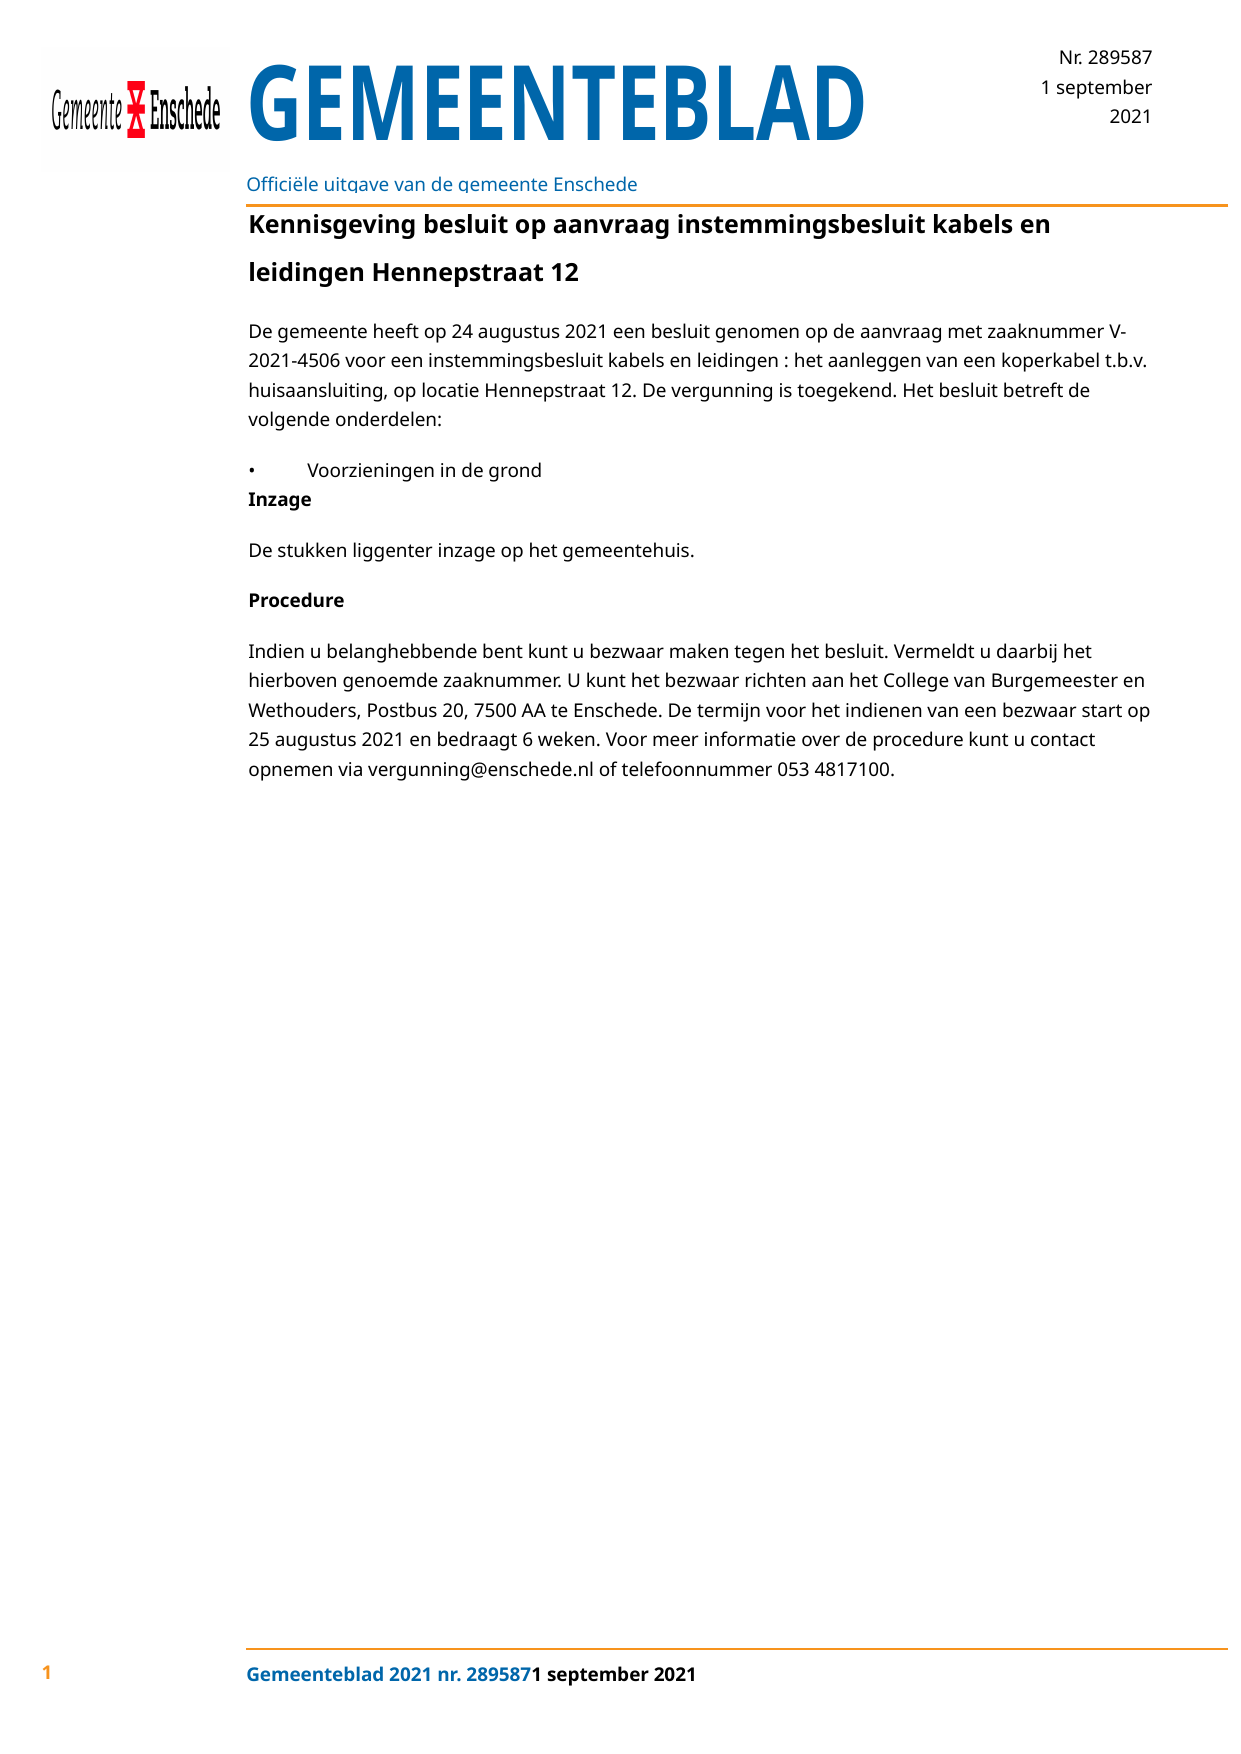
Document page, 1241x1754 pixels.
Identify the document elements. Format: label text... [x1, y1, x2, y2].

text Inzage [248, 487, 1152, 512]
text Procedure [248, 587, 1152, 613]
text De stukken liggenter inzage op het gemeentehuis. [248, 537, 1152, 563]
text Kennisgeving besluit op aanvraag instemmingsbesluit kabels en leidingen Hennepstraat 12 [248, 207, 1152, 288]
list Voorzieningen in de grond [248, 457, 1152, 483]
text De gemeente heeft op 24 augustus 2021 een besluit genomen op de aanvraag met zaaknummer V-2021-4506 voor een instemmingsbesluit kabels en leidingen : het aanleggen van een koperkabel t.b.v. huisaansluiting, op locatie Hennepstraat 12. De vergunning is toegekend. Het besluit betreft de volgende onderdelen: [248, 318, 1152, 432]
picture [41, 47, 231, 172]
text Indien u belanghebbende bent kunt u bezwaar maken tegen het besluit. Vermeldt u daarbij het hierboven genoemde zaaknummer. U kunt het bezwaar richten aan het College van Burgemees­ter en Wethouders, Postbus 20, 7500 AA te Enschede. De termijn voor het indienen van een bezwaar start op 25 augustus 2021 en bedraagt 6 weken. Voor meer informatie over de procedure kunt u contact opnemen via vergunning@enschede.nl of telefoonnummer 053 4817100. [248, 638, 1152, 782]
